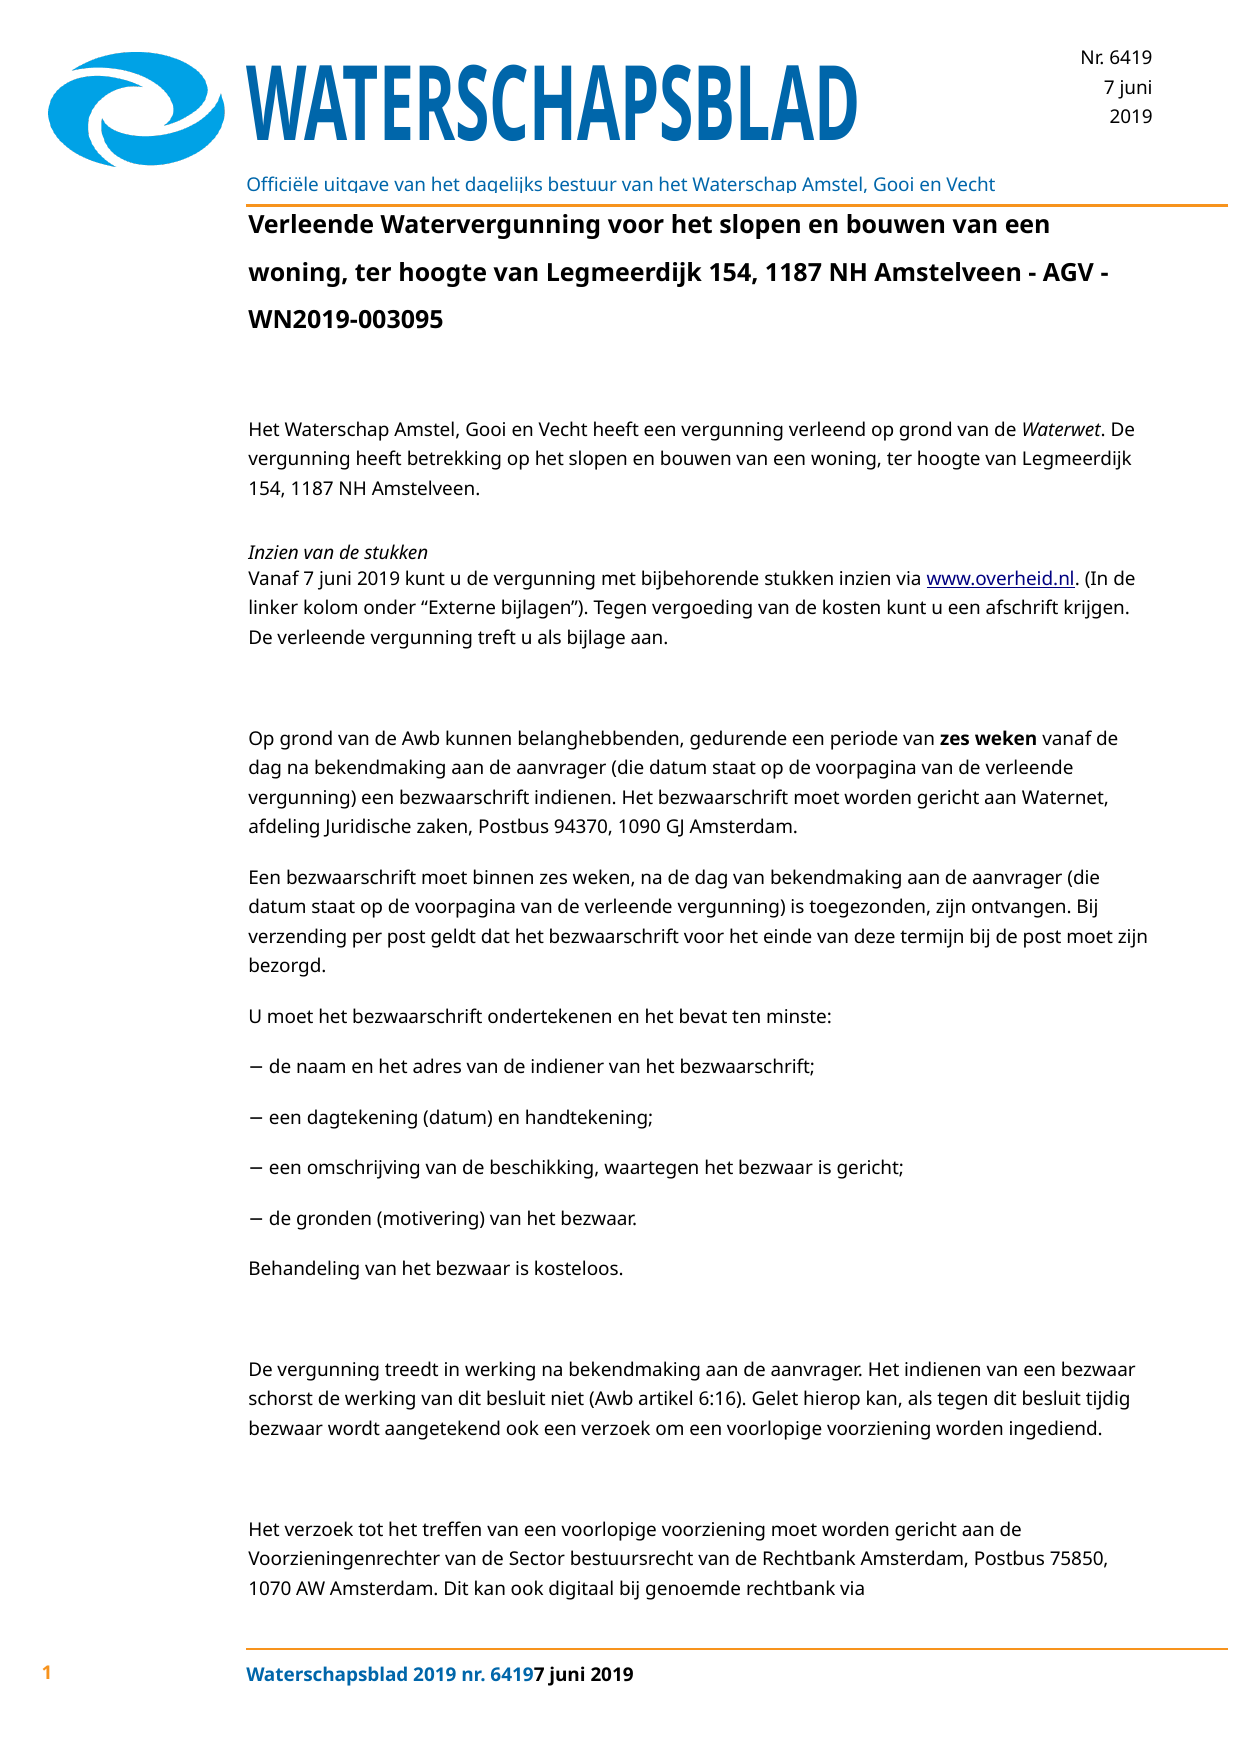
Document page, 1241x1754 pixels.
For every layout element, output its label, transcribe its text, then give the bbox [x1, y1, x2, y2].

text Op grond van de Awb kunnen belanghebbenden, gedurende een periode van zes weken vanaf de dag na bekendmaking aan de aanvrager (die datum staat op de voorpagina van de verleende vergunning) een bezwaarschrift indienen. Het bezwaarschrift moet worden gericht aan Waternet, afdeling Juridische zaken, Postbus 94370, 1090 GJ Amsterdam. [248, 725, 1152, 839]
text − een omschrijving van de beschikking, waartegen het bezwaar is gericht; [248, 1154, 1152, 1180]
text Het verzoek tot het treffen van een voorlopige voorziening moet worden gericht aan de Voorzieningenrechter van de Sector bestuursrecht van de Rechtbank Amsterdam, Postbus 75850, 1070 AW Amsterdam. Dit kan ook digitaal bij genoemde rechtbank via [248, 1516, 1152, 1601]
text Vanaf 7 juni 2019 kunt u de vergunning met bijbehorende stukken inzien via www.overheid.nl. (In de linker kolom onder “Externe bijlagen”). Tegen vergoeding van de kosten kunt u een afschrift krijgen. De verleende vergunning treft u als bijlage aan. [248, 565, 1152, 650]
text Het Waterschap Amstel, Gooi en Vecht heeft een vergunning verleend op grond van de Waterwet. De vergunning heeft betrekking op het slopen en bouwen van een woning, ter hoogte van Legmeerdijk 154, 1187 NH Amstelveen. [248, 416, 1152, 501]
text U moet het bezwaarschrift ondertekenen en het bevat ten minste: [248, 1003, 1152, 1029]
text Behandeling van het bezwaar is kosteloos. [248, 1255, 1152, 1281]
picture [41, 47, 231, 172]
text − de naam en het adres van de indiener van het bezwaarschrift; [248, 1053, 1152, 1079]
text − de gronden (motivering) van het bezwaar. [248, 1205, 1152, 1231]
text − een dagtekening (datum) en handtekening; [248, 1104, 1152, 1130]
text De vergunning treedt in werking na bekendmaking aan de aanvrager. Het indienen van een bezwaar schorst de werking van dit besluit niet (Awb artikel 6:16). Gelet hierop kan, als tegen dit besluit tijdig bezwaar wordt aangetekend ook een verzoek om een voorlopige voorziening worden ingediend. [248, 1356, 1152, 1441]
text Een bezwaarschrift moet binnen zes weken, na de dag van bekendmaking aan de aanvrager (die datum staat op de voorpagina van de verleende vergunning) is toegezonden, zijn ontvangen. Bij verzending per post geldt dat het bezwaarschrift voor het einde van deze termijn bij de post moet zijn bezorgd. [248, 864, 1152, 978]
text Inzien van de stukken [248, 539, 1152, 565]
text Verleende Watervergunning voor het slopen en bouwen van een woning, ter hoogte van Legmeerdijk 154, 1187 NH Amstelveen - AGV - WN2019-003095 [248, 207, 1152, 336]
